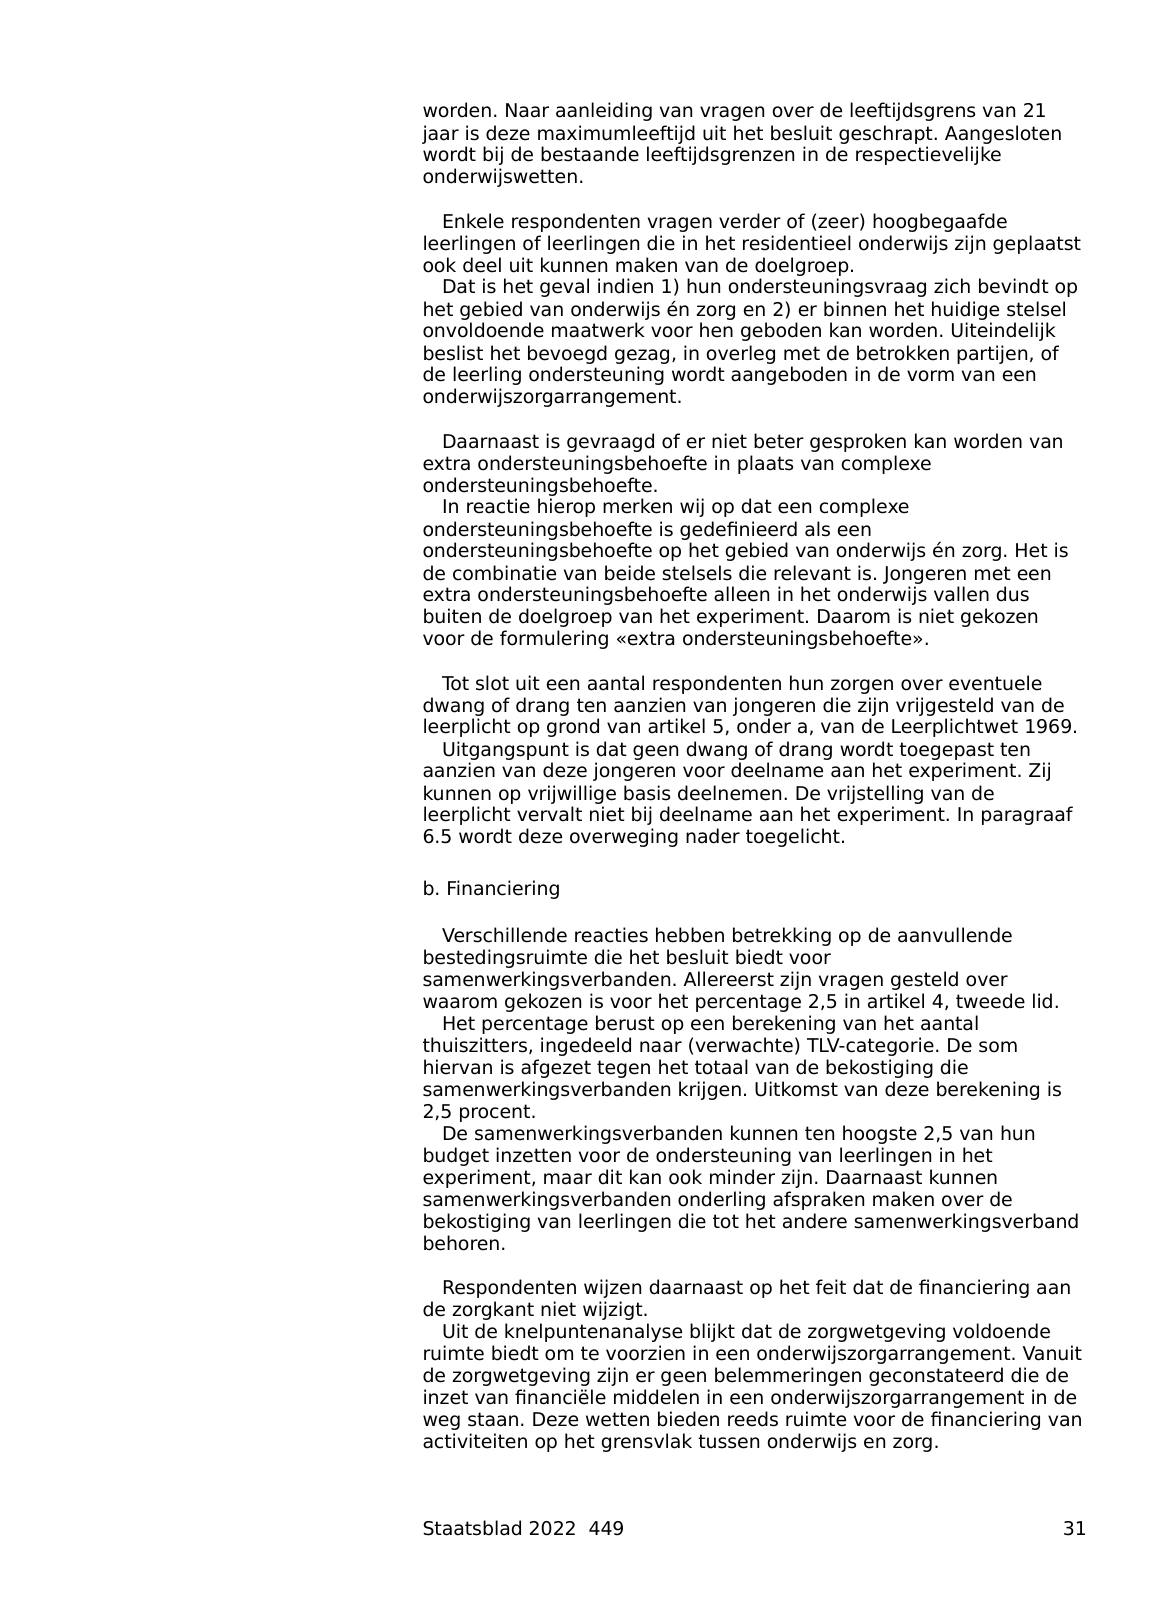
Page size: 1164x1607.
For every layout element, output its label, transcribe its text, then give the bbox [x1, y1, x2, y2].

text Uitgangspunt is dat geen dwang of drang wordt toegepast ten aanzien van deze jongeren voor deelname aan het experiment. Zij kunnen op vrijwillige basis deelnemen. De vrijstelling van de leerplicht vervalt niet bij deelname aan het experiment. In paragraaf 6.5 wordt deze overweging nader toegelicht. [422, 738, 1087, 848]
subtitle b. Financiering [422, 878, 1087, 900]
text Dat is het geval indien 1) hun ondersteuningsvraag zich bevindt op het gebied van onderwijs én zorg en 2) er binnen het huidige stelsel onvoldoende maatwerk voor hen geboden kan worden. Uiteindelijk beslist het bevoegd gezag, in overleg met de betrokken partijen, of de leerling ondersteuning wordt aangeboden in de vorm van een onderwijszorgarrangement. [422, 276, 1087, 408]
text Daarnaast is gevraagd of er niet beter gesproken kan worden van extra ondersteuningsbehoefte in plaats van complexe ondersteuningsbehoefte. [422, 431, 1087, 496]
text Verschillende reacties hebben betrekking op de aanvullende bestedingsruimte die het besluit biedt voor samenwerkingsverbanden. Allereerst zijn vragen gesteld over waarom gekozen is voor het percentage 2,5 in artikel 4, tweede lid. [422, 925, 1087, 1013]
text worden. Naar aanleiding van vragen over de leeftijdsgrens van 21 jaar is deze maximumleeftijd uit het besluit geschrapt. Aangesloten wordt bij de bestaande leeftijdsgrenzen in de respectievelijke onderwijswetten. [422, 100, 1087, 188]
text Het percentage berust op een berekening van het aantal thuiszitters, ingedeeld naar (verwachte) TLV-categorie. De som hiervan is afgezet tegen het totaal van de bekostiging die samenwerkingsverbanden krijgen. Uitkomst van deze berekening is 2,5 procent. [422, 1013, 1087, 1123]
text De samenwerkingsverbanden kunnen ten hoogste 2,5 van hun budget inzetten voor de ondersteuning van leerlingen in het experiment, maar dit kan ook minder zijn. Daarnaast kunnen samenwerkingsverbanden onderling afspraken maken over de bekostiging van leerlingen die tot het andere samenwerkingsverband behoren. [422, 1123, 1087, 1255]
text Tot slot uit een aantal respondenten hun zorgen over eventuele dwang of drang ten aanzien van jongeren die zijn vrijgesteld van de leerplicht op grond van artikel 5, onder a, van de Leerplichtwet 1969. [422, 672, 1087, 738]
text Uit de knelpuntenanalyse blijkt dat de zorgwetgeving voldoende ruimte biedt om te voorzien in een onderwijszorgarrangement. Vanuit de zorgwetgeving zijn er geen belemmeringen geconstateerd die de inzet van financiële middelen in een onderwijszorgarrangement in de weg staan. Deze wetten bieden reeds ruimte voor de financiering van activiteiten op het grensvlak tussen onderwijs en zorg. [422, 1321, 1087, 1453]
text Respondenten wijzen daarnaast op het feit dat de financiering aan de zorgkant niet wijzigt. [422, 1277, 1087, 1321]
text Enkele respondenten vragen verder of (zeer) hoogbegaafde leerlingen of leerlingen die in het residentieel onderwijs zijn geplaatst ook deel uit kunnen maken van de doelgroep. [422, 211, 1087, 276]
text In reactie hierop merken wij op dat een complexe ondersteuningsbehoefte is gedefinieerd als een ondersteuningsbehoefte op het gebied van onderwijs én zorg. Het is de combinatie van beide stelsels die relevant is. Jongeren met een extra ondersteuningsbehoefte alleen in het onderwijs vallen dus buiten de doelgroep van het experiment. Daarom is niet gekozen voor de formulering «extra ondersteuningsbehoefte». [422, 496, 1087, 650]
